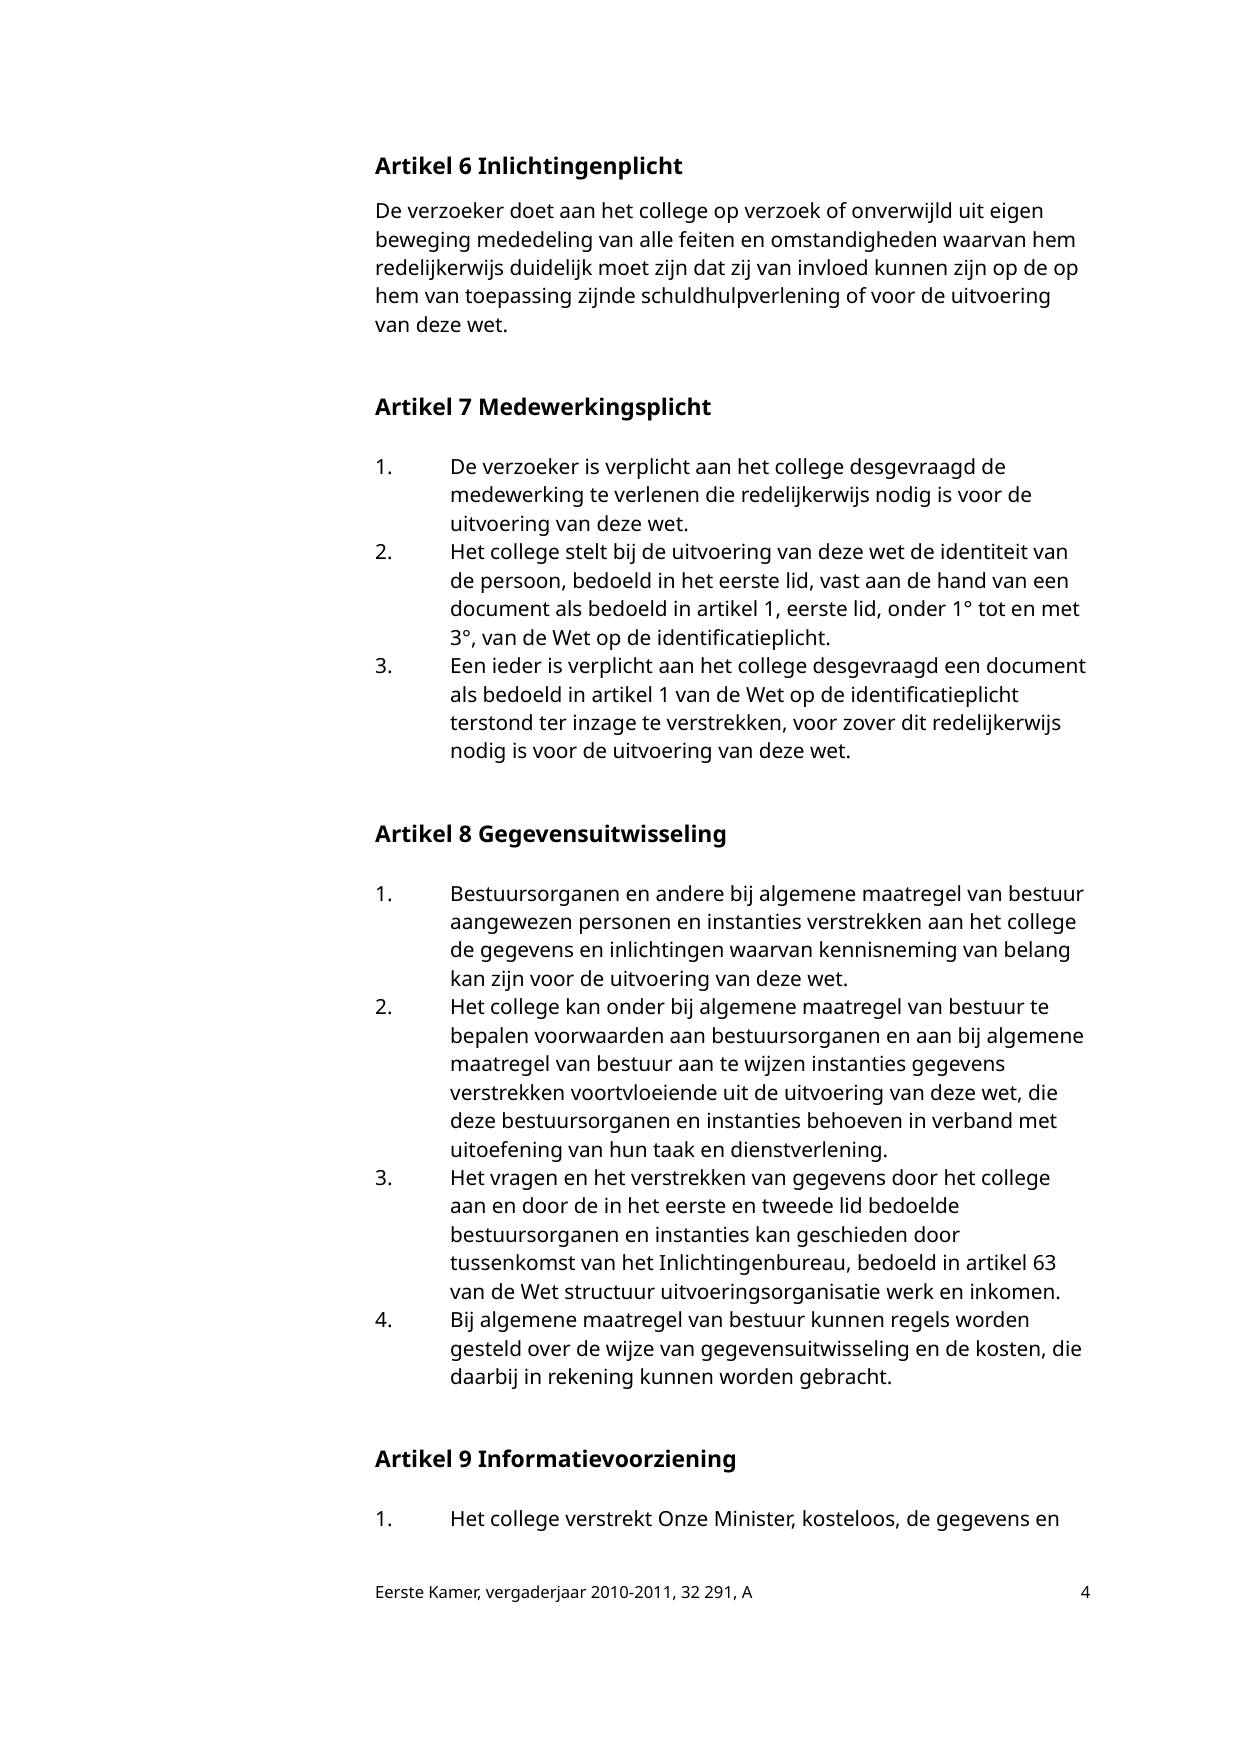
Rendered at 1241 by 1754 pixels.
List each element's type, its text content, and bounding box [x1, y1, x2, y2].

list Bij algemene maatregel van bestuur kunnen regels worden gesteld over de wijze van gegevensuitwisseling en de kosten, die daarbij in rekening kunnen worden gebracht. [375, 1305, 1090, 1391]
list Het college stelt bij de uitvoering van deze wet de identiteit van de persoon, bedoeld in het eerste lid, vast aan de hand van een document als bedoeld in artikel 1, eerste lid, onder 1° tot en met 3°, van de Wet op de identificatieplicht. [375, 537, 1090, 651]
list Het college kan onder bij algemene maatregel van bestuur te bepalen voorwaarden aan bestuursorganen en aan bij algemene maatregel van bestuur aan te wijzen instanties gegevens verstrekken voortvloeiende uit de uitvoering van deze wet, die deze bestuursorganen en instanties behoeven in verband met uitoefening van hun taak en dienstverlening. [375, 992, 1090, 1163]
list Een ieder is verplicht aan het college desgevraagd een document als bedoeld in artikel 1 van de Wet op de identificatieplicht terstond ter inzage te verstrekken, voor zover dit redelijkerwijs nodig is voor de uitvoering van deze wet. [375, 651, 1090, 765]
list Het college verstrekt Onze Minister, kosteloos, de gegevens en [375, 1504, 1090, 1533]
subtitle Artikel 7 Medewerkingsplicht [375, 391, 1090, 422]
subtitle Artikel 8 Gegevensuitwisseling [375, 817, 1090, 849]
subtitle Artikel 9 Informatievoorziening [375, 1443, 1090, 1474]
list Bestuursorganen en andere bij algemene maatregel van bestuur aangewezen personen en instanties verstrekken aan het college de gegevens en inlichtingen waarvan kennisneming van belang kan zijn voor de uitvoering van deze wet. [375, 879, 1090, 992]
list De verzoeker is verplicht aan het college desgevraagd de medewerking te verlenen die redelijkerwijs nodig is voor de uitvoering van deze wet. [375, 452, 1090, 537]
text De verzoeker doet aan het college op verzoek of onverwijld uit eigen beweging mededeling van alle feiten en omstandigheden waarvan hem redelijkerwijs duidelijk moet zijn dat zij van invloed kunnen zijn op de op hem van toepassing zijnde schuldhulpverlening of voor de uitvoering van deze wet. [375, 196, 1090, 338]
list Het vragen en het verstrekken van gegevens door het college aan en door de in het eerste en tweede lid bedoelde bestuursorganen en instanties kan geschieden door tussenkomst van het Inlichtingenbureau, bedoeld in artikel 63 van de Wet structuur uitvoeringsorganisatie werk en inkomen. [375, 1163, 1090, 1305]
subtitle Artikel 6 Inlichtingenplicht [375, 150, 1090, 181]
